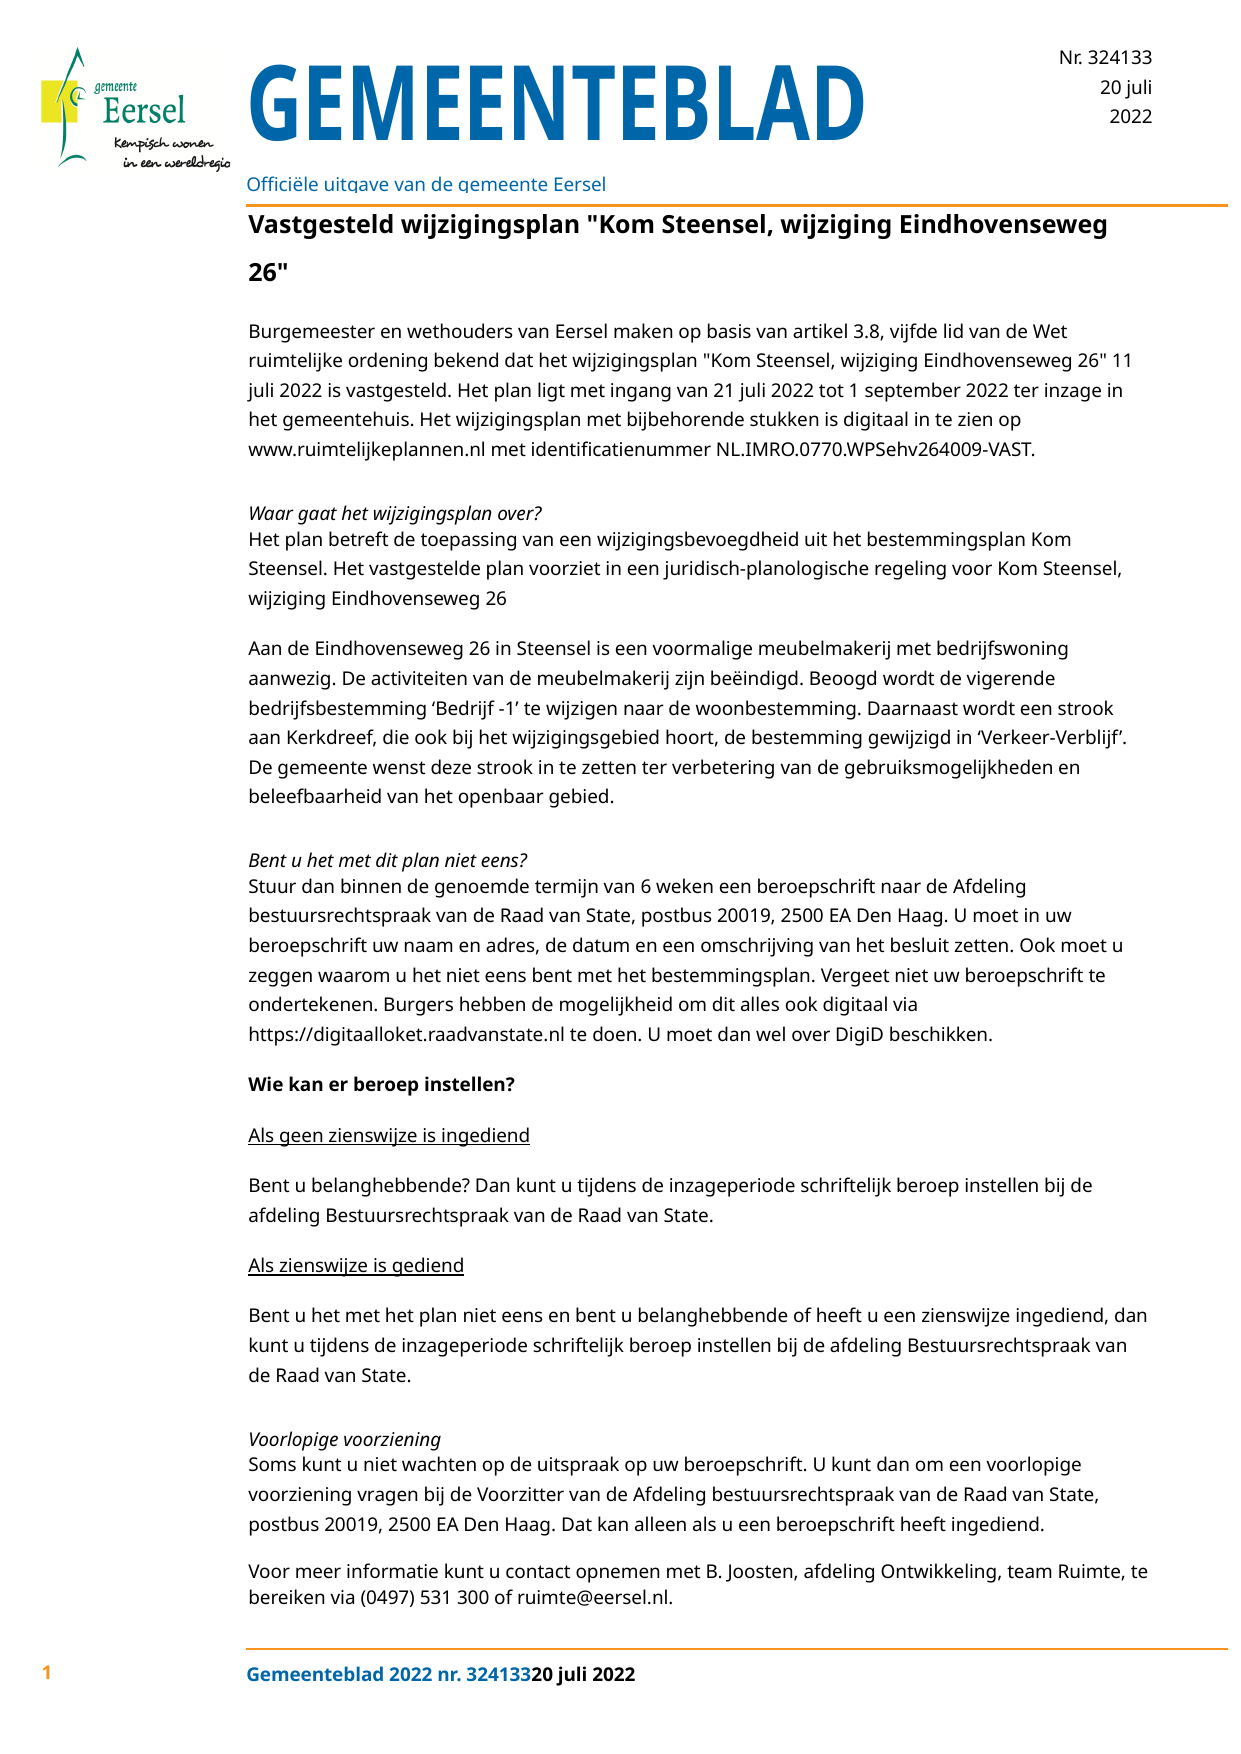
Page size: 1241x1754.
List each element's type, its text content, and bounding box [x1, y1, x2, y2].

text Bent u het met het plan niet eens en bent u belanghebbende of heeft u een zienswijze ingediend, dan kunt u tijdens de inzageperiode schriftelijk beroep instellen bij de afdeling Bestuursrechtspraak van de Raad van State. [248, 1303, 1152, 1388]
text Soms kunt u niet wachten op de uitspraak op uw beroepschrift. U kunt dan om een voorlopige voorziening vragen bij de Voorzitter van de Afdeling bestuursrechtspraak van de Raad van State, postbus 20019, 2500 EA Den Haag. Dat kan alleen als u een beroepschrift heeft ingediend. [248, 1452, 1152, 1536]
text Bent u belanghebbende? Dan kunt u tijdens de inzageperiode schriftelijk beroep instellen bij de afdeling Bestuursrechtspraak van de Raad van State. [248, 1172, 1152, 1228]
text Burgemeester en wethouders van Eersel maken op basis van artikel 3.8, vijfde lid van de Wet ruimtelijke ordening bekend dat het wijzigingsplan "Kom Steensel, wijziging Eindhovenseweg 26" 11 juli 2022 is vastgesteld. Het plan ligt met ingang van 21 juli 2022 tot 1 september 2022 ter inzage in het gemeentehuis. Het wijzigingsplan met bijbehorende stukken is digitaal in te zien op www.ruimtelijkeplannen.nl met identificatienummer NL.IMRO.0770.WPSehv264009-VAST. [248, 318, 1152, 462]
text Stuur dan binnen de genoemde termijn van 6 weken een beroepschrift naar de Afdeling bestuursrechtspraak van de Raad van State, postbus 20019, 2500 EA Den Haag. U moet in uw beroepschrift uw naam en adres, de datum en een omschrijving van het besluit zetten. Ook moet u zeggen waarom u het niet eens bent met het bestemmingsplan. Vergeet niet uw beroepschrift te ondertekenen. Burgers hebben de mogelijkheid om dit alles ook digitaal via https://digitaalloket.raadvanstate.nl te doen. U moet dan wel over DigiD beschikken. [248, 873, 1152, 1047]
picture [41, 47, 231, 172]
text Aan de Eindhovenseweg 26 in Steensel is een voormalige meubelmakerij met bedrijfswoning aanwezig. De activiteiten van de meubelmakerij zijn beëindigd. Beoogd wordt de vigerende bedrijfsbestemming ‘Bedrijf -1’ te wijzigen naar de woonbestemming. Daarnaast wordt een strook aan Kerkdreef, die ook bij het wijzigingsgebied hoort, de bestemming gewijzigd in ‘Verkeer-Verblijf’. De gemeente wenst deze strook in te zetten ter verbetering van de gebruiksmogelijkheden en beleefbaarheid van het openbaar gebied. [248, 636, 1152, 809]
text Als zienswijze is gediend [248, 1252, 1152, 1278]
text Vastgesteld wijzigingsplan "Kom Steensel, wijziging Eindhovenseweg 26" [248, 207, 1152, 288]
text Als geen zienswijze is ingediend [248, 1122, 1152, 1148]
text Voor meer informatie kunt u contact opnemen met B. Joosten, afdeling Ontwikkeling, team Ruimte, te bereiken via (0497) 531 300 of ruimte@eersel.nl. [248, 1558, 1152, 1610]
text Bent u het met dit plan niet eens? [248, 847, 1152, 873]
text Waar gaat het wijzigingsplan over? [248, 500, 1152, 526]
text Wie kan er beroep instellen? [248, 1071, 1152, 1097]
text Voorlopige voorziening [248, 1426, 1152, 1452]
text Het plan betreft de toepassing van een wijzigingsbevoegdheid uit het bestemmingsplan Kom Steensel. Het vastgestelde plan voorziet in een juridisch-planologische regeling voor Kom Steensel, wijziging Eindhovenseweg 26 [248, 526, 1152, 611]
